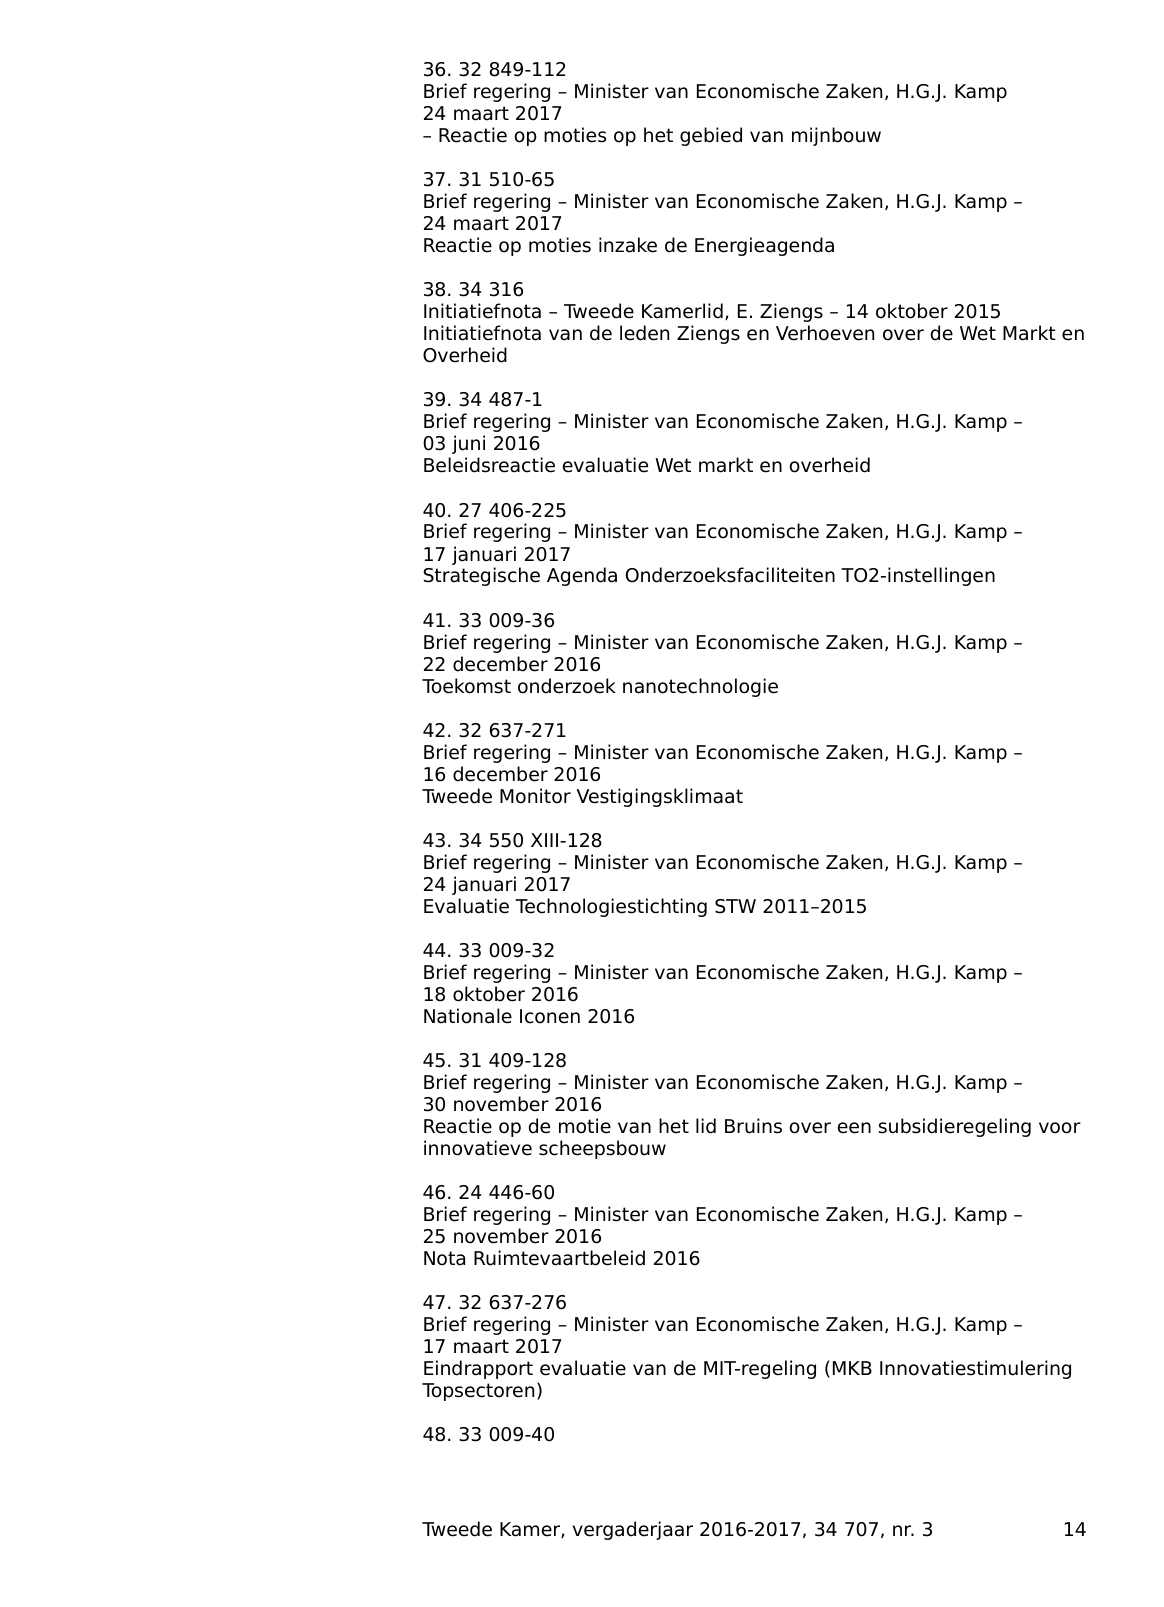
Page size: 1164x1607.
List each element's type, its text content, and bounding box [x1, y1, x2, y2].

text 40. 27 406-225 [422, 499, 1087, 521]
text Brief regering – Minister van Economische Zaken, H.G.J. Kamp – 22 december 2016 [422, 632, 1087, 676]
text Brief regering – Minister van Economische Zaken, H.G.J. Kamp – 25 november 2016 [422, 1204, 1087, 1248]
text Brief regering – Minister van Economische Zaken, H.G.J. Kamp – 24 januari 2017 [422, 852, 1087, 896]
text Brief regering – Minister van Economische Zaken, H.G.J. Kamp – 18 oktober 2016 [422, 962, 1087, 1006]
text Initiatiefnota – Tweede Kamerlid, E. Ziengs – 14 oktober 2015 [422, 301, 1087, 323]
text Beleidsreactie evaluatie Wet markt en overheid [422, 455, 1087, 477]
text 36. 32 849-112 [422, 59, 1087, 81]
text Evaluatie Technologiestichting STW 2011–2015 [422, 896, 1087, 918]
text Brief regering – Minister van Economische Zaken, H.G.J. Kamp – 17 januari 2017 [422, 521, 1087, 565]
text Reactie op moties inzake de Energieagenda [422, 235, 1087, 257]
text Nota Ruimtevaartbeleid 2016 [422, 1248, 1087, 1270]
text 37. 31 510-65 [422, 169, 1087, 191]
text – Reactie op moties op het gebied van mijnbouw [422, 125, 1087, 147]
text 45. 31 409-128 [422, 1050, 1087, 1072]
text Tweede Monitor Vestigingsklimaat [422, 786, 1087, 808]
text Nationale Iconen 2016 [422, 1006, 1087, 1028]
text 39. 34 487-1 [422, 389, 1087, 411]
text 38. 34 316 [422, 279, 1087, 301]
text 48. 33 009-40 [422, 1424, 1087, 1446]
text Eindrapport evaluatie van de MIT-regeling (MKB Innovatiestimulering Topsectoren) [422, 1358, 1087, 1402]
text 43. 34 550 XIII-128 [422, 830, 1087, 852]
text 46. 24 446-60 [422, 1182, 1087, 1204]
text Brief regering – Minister van Economische Zaken, H.G.J. Kamp – 24 maart 2017 [422, 191, 1087, 235]
text 44. 33 009-32 [422, 940, 1087, 962]
text Brief regering – Minister van Economische Zaken, H.G.J. Kamp 24 maart 2017 [422, 81, 1087, 125]
text Strategische Agenda Onderzoeksfaciliteiten TO2-instellingen [422, 565, 1087, 587]
text 41. 33 009-36 [422, 609, 1087, 632]
text Brief regering – Minister van Economische Zaken, H.G.J. Kamp – 03 juni 2016 [422, 411, 1087, 455]
text Initiatiefnota van de leden Ziengs en Verhoeven over de Wet Markt en Overheid [422, 323, 1087, 367]
text 47. 32 637-276 [422, 1292, 1087, 1314]
text Reactie op de motie van het lid Bruins over een subsidieregeling voor innovatieve scheepsbouw [422, 1116, 1087, 1160]
text Brief regering – Minister van Economische Zaken, H.G.J. Kamp – 30 november 2016 [422, 1072, 1087, 1116]
text Brief regering – Minister van Economische Zaken, H.G.J. Kamp – 16 december 2016 [422, 742, 1087, 786]
text Toekomst onderzoek nanotechnologie [422, 676, 1087, 697]
text Brief regering – Minister van Economische Zaken, H.G.J. Kamp – 17 maart 2017 [422, 1314, 1087, 1358]
text 42. 32 637-271 [422, 720, 1087, 742]
